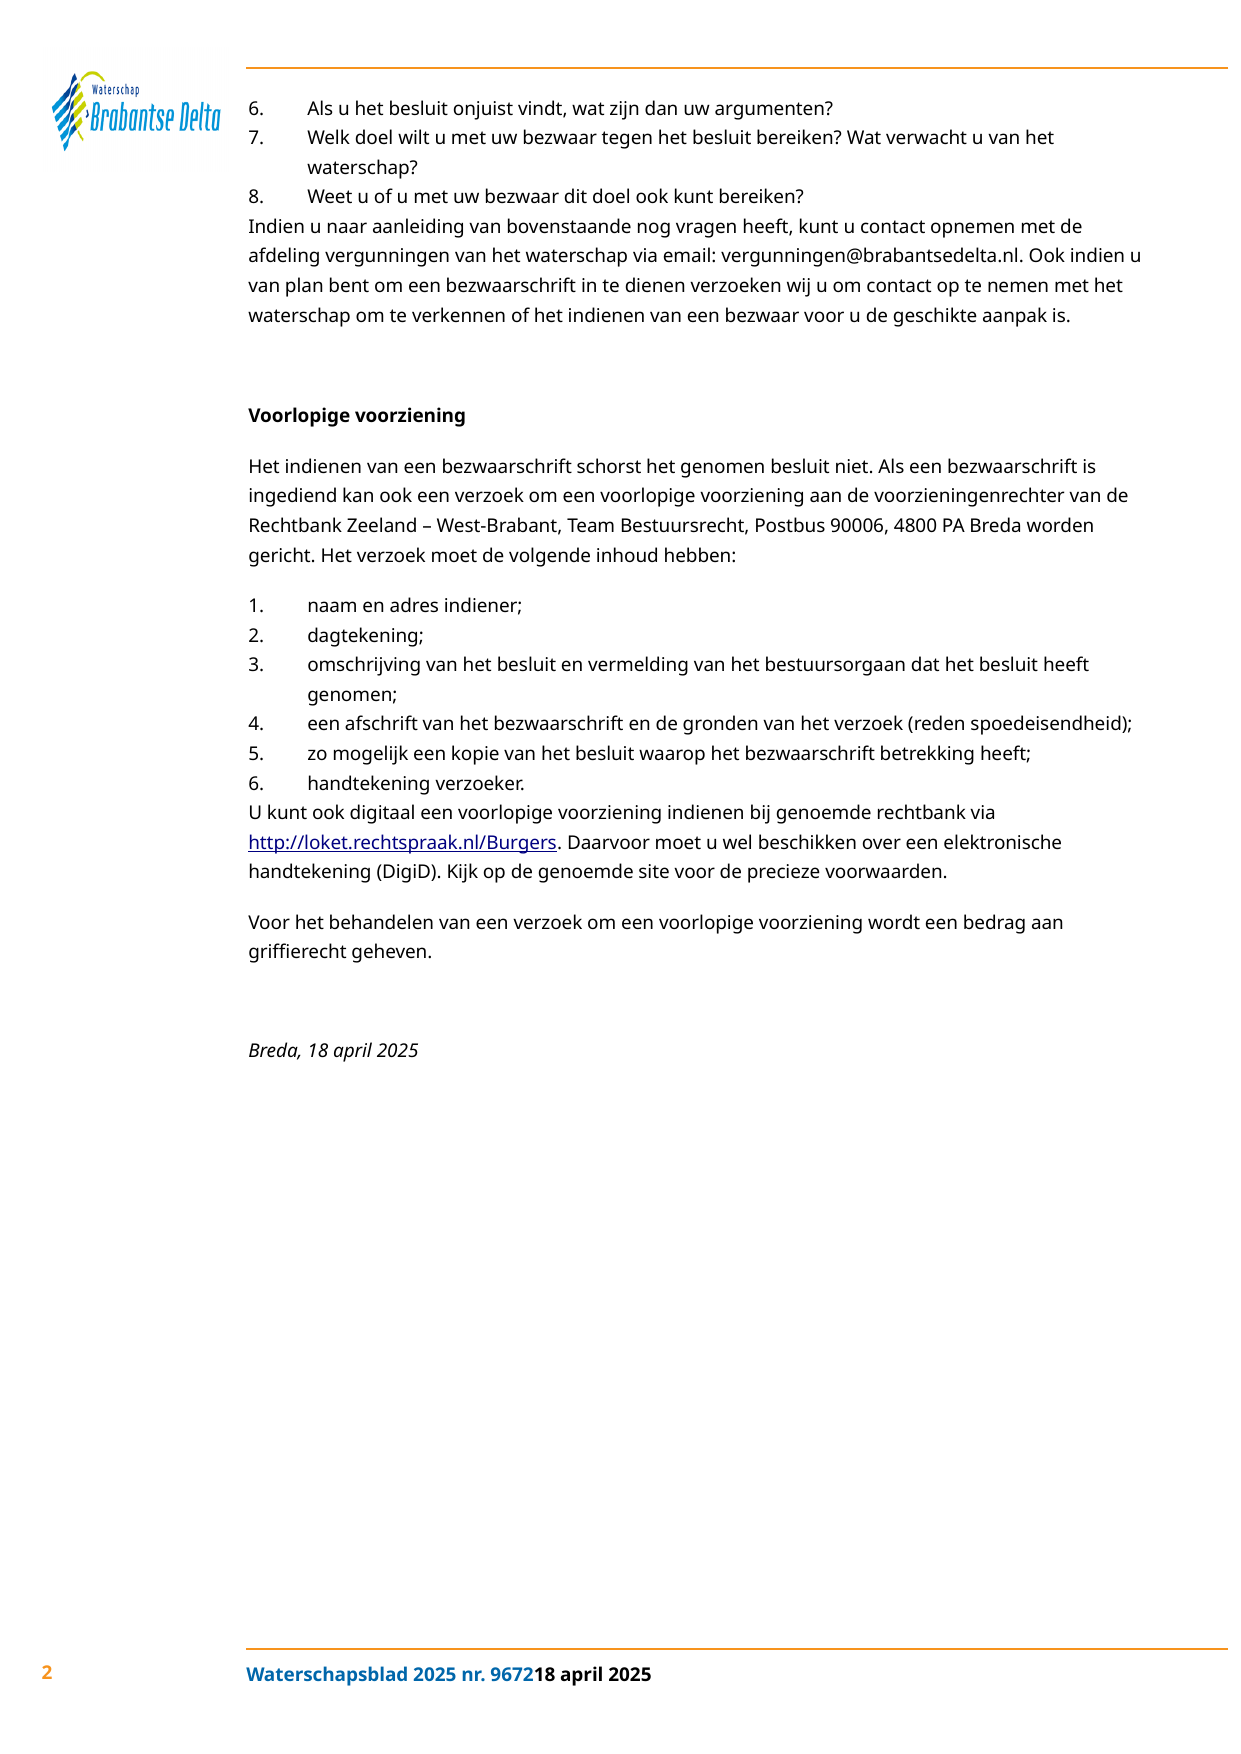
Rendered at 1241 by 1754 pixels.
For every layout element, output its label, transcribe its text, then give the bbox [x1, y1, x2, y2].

list dagtekening; [248, 622, 1152, 648]
text U kunt ook digitaal een voorlopige voorziening indienen bij genoemde rechtbank via http://loket.rechtspraak.nl/Burgers. Daarvoor moet u wel beschikken over een elektronische handtekening (DigiD). Kijk op de genoemde site voor de precieze voorwaarden. [248, 799, 1152, 884]
text Indien u naar aanleiding van bovenstaande nog vragen heeft, kunt u contact opnemen met de afdeling vergunningen van het waterschap via email: vergunningen@brabantsedelta.nl. Ook indien u van plan bent om een bezwaarschrift in te dienen verzoeken wij u om contact op te nemen met het waterschap om te verkennen of het indienen van een bezwaar voor u de geschikte aanpak is. [248, 213, 1152, 328]
text Het indienen van een bezwaarschrift schorst het genomen besluit niet. Als een bezwaarschrift is ingediend kan ook een verzoek om een voorlopige voorziening aan de voorzieningenrechter van de Rechtbank Zeeland – West-Brabant, Team Bestuursrecht, Postbus 90006, 4800 PA Breda worden gericht. Het verzoek moet de volgende inhoud hebben: [248, 453, 1152, 568]
list handtekening verzoeker. [248, 770, 1152, 796]
text Voorlopige voorziening [248, 403, 1152, 428]
picture [41, 47, 231, 172]
text Voor het behandelen van een verzoek om een voorlopige voorziening wordt een bedrag aan griffierecht geheven. [248, 909, 1152, 964]
list Weet u of u met uw bezwaar dit doel ook kunt bereiken? [248, 183, 1152, 209]
list zo mogelijk een kopie van het besluit waarop het bezwaarschrift betrekking heeft; [248, 740, 1152, 766]
list Als u het besluit onjuist vindt, wat zijn dan uw argumenten? [248, 95, 1152, 121]
text Breda, 18 april 2025 [248, 1037, 1152, 1062]
list een afschrift van het bezwaarschrift en de gronden van het verzoek (reden spoedeisendheid); [248, 711, 1152, 736]
list naam en adres indiener; [248, 592, 1152, 618]
list Welk doel wilt u met uw bezwaar tegen het besluit bereiken? Wat verwacht u van het waterschap? [248, 124, 1152, 180]
list omschrijving van het besluit en vermelding van het bestuursorgaan dat het besluit heeft genomen; [248, 651, 1152, 707]
